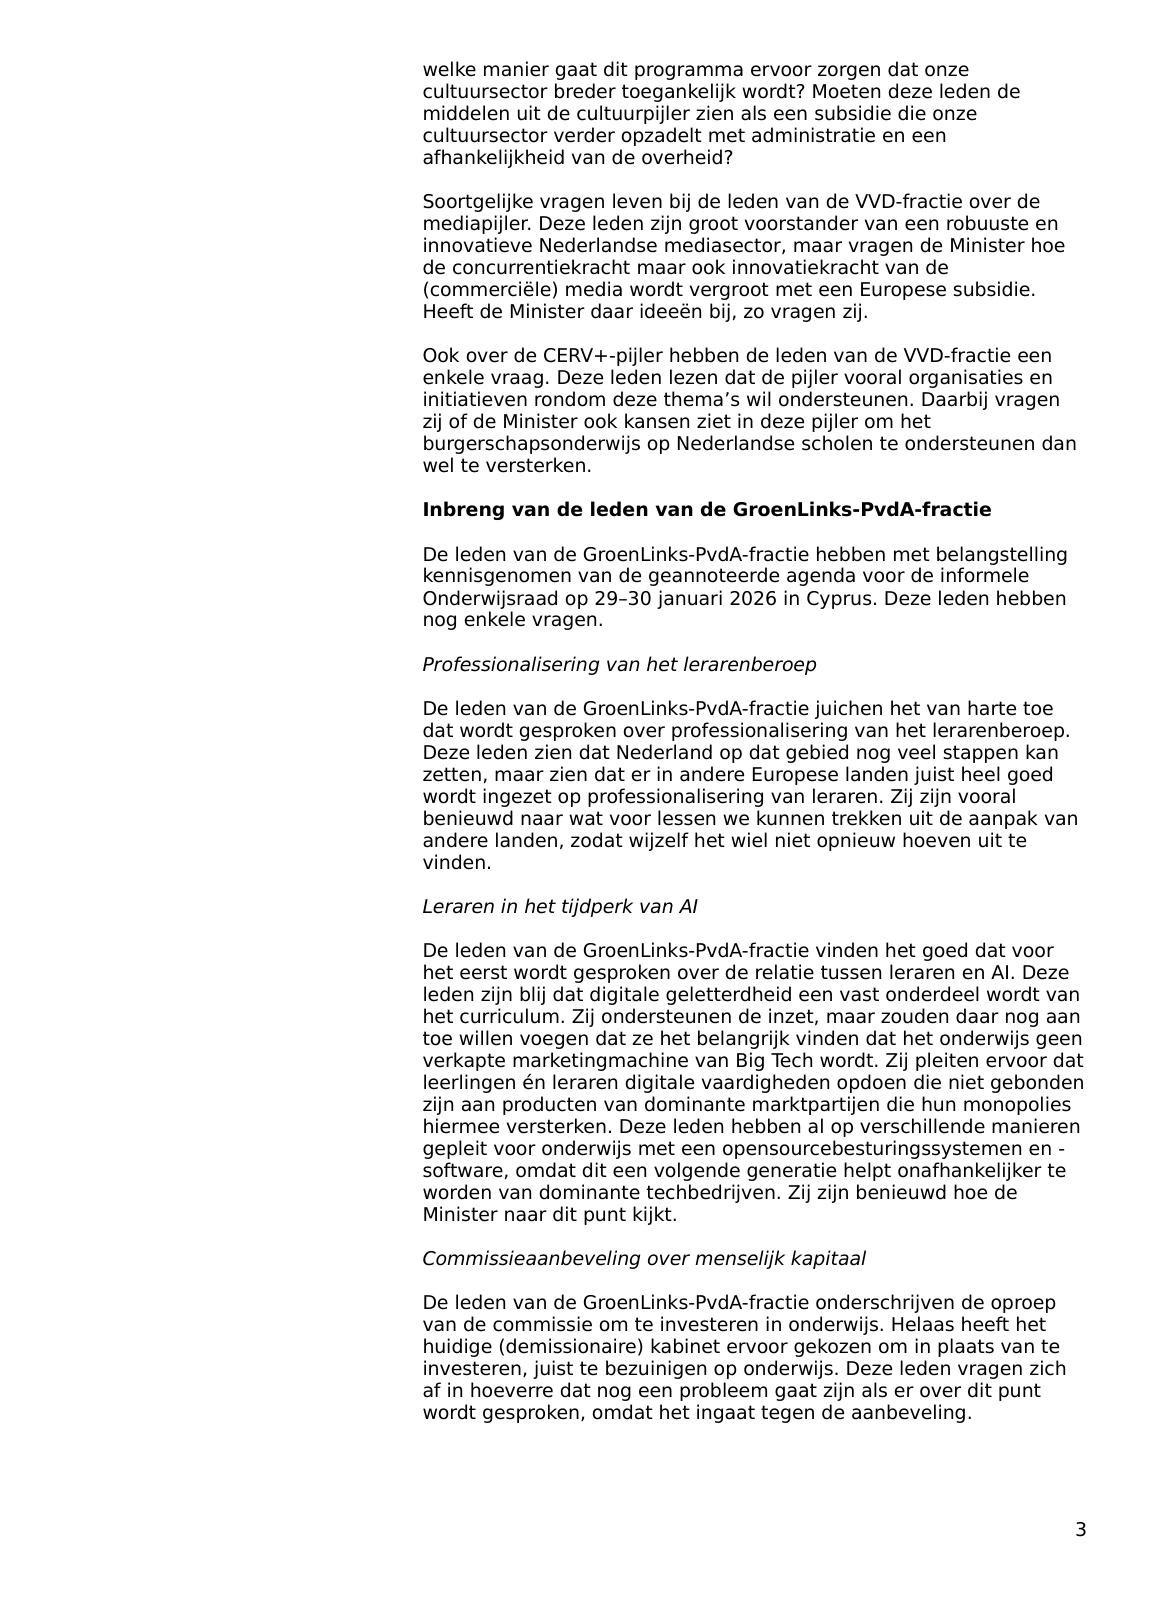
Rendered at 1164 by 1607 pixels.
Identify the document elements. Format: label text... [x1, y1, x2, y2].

text De leden van de GroenLinks-PvdA-fractie juichen het van harte toe dat wordt gesproken over professionalisering van het lerarenberoep. Deze leden zien dat Nederland op dat gebied nog veel stappen kan zetten, maar zien dat er in andere Europese landen juist heel goed wordt ingezet op professionalisering van leraren. Zij zijn vooral benieuwd naar wat voor lessen we kunnen trekken uit de aanpak van andere landen, zodat wijzelf het wiel niet opnieuw hoeven uit te vinden. [422, 698, 1087, 873]
subtitle Professionalisering van het lerarenberoep [422, 653, 1087, 676]
text Soortgelijke vragen leven bij de leden van de VVD-fractie over de mediapijler. Deze leden zijn groot voorstander van een robuuste en innovatieve Nederlandse mediasector, maar vragen de Minister hoe de concurrentiekracht maar ook innovatiekracht van de (commerciële) media wordt vergroot met een Europese subsidie. Heeft de Minister daar ideeën bij, zo vragen zij. [422, 191, 1087, 323]
text Ook over de CERV+-pijler hebben de leden van de VVD-fractie een enkele vraag. Deze leden lezen dat de pijler vooral organisaties en initiatieven rondom deze thema’s wil ondersteunen. Daarbij vragen zij of de Minister ook kansen ziet in deze pijler om het burgerschapsonderwijs op Nederlandse scholen te ondersteunen dan wel te versterken. [422, 345, 1087, 477]
text De leden van de GroenLinks-PvdA-fractie hebben met belangstelling kennisgenomen van de geannoteerde agenda voor de informele Onderwijsraad op 29–30 januari 2026 in Cyprus. Deze leden hebben nog enkele vragen. [422, 543, 1087, 631]
text De leden van de GroenLinks-PvdA-fractie onderschrijven de oproep van de commissie om te investeren in onderwijs. Helaas heeft het huidige (demissionaire) kabinet ervoor gekozen om in plaats van te investeren, juist te bezuinigen op onderwijs. Deze leden vragen zich af in hoeverre dat nog een probleem gaat zijn als er over dit punt wordt gesproken, omdat het ingaat tegen de aanbeveling. [422, 1292, 1087, 1424]
text De leden van de GroenLinks-PvdA-fractie vinden het goed dat voor het eerst wordt gesproken over de relatie tussen leraren en AI. Deze leden zijn blij dat digitale geletterdheid een vast onderdeel wordt van het curriculum. Zij ondersteunen de inzet, maar zouden daar nog aan toe willen voegen dat ze het belangrijk vinden dat het onderwijs geen verkapte marketingmachine van Big Tech wordt. Zij pleiten ervoor dat leerlingen én leraren digitale vaardigheden opdoen die niet gebonden zijn aan producten van dominante marktpartijen die hun monopolies hiermee versterken. Deze leden hebben al op verschillende manieren gepleit voor onderwijs met een opensourcebesturingssystemen en -software, omdat dit een volgende generatie helpt onafhankelijker te worden van dominante techbedrijven. Zij zijn benieuwd hoe de Minister naar dit punt kijkt. [422, 940, 1087, 1226]
text welke manier gaat dit programma ervoor zorgen dat onze cultuursector breder toegankelijk wordt? Moeten deze leden de middelen uit de cultuurpijler zien als een subsidie die onze cultuursector verder opzadelt met administratie en een afhankelijkheid van de overheid? [422, 59, 1087, 169]
subtitle Inbreng van de leden van de GroenLinks-PvdA-fractie [422, 499, 1087, 521]
subtitle Leraren in het tijdperk van AI [422, 896, 1087, 918]
subtitle Commissieaanbeveling over menselijk kapitaal [422, 1248, 1087, 1270]
